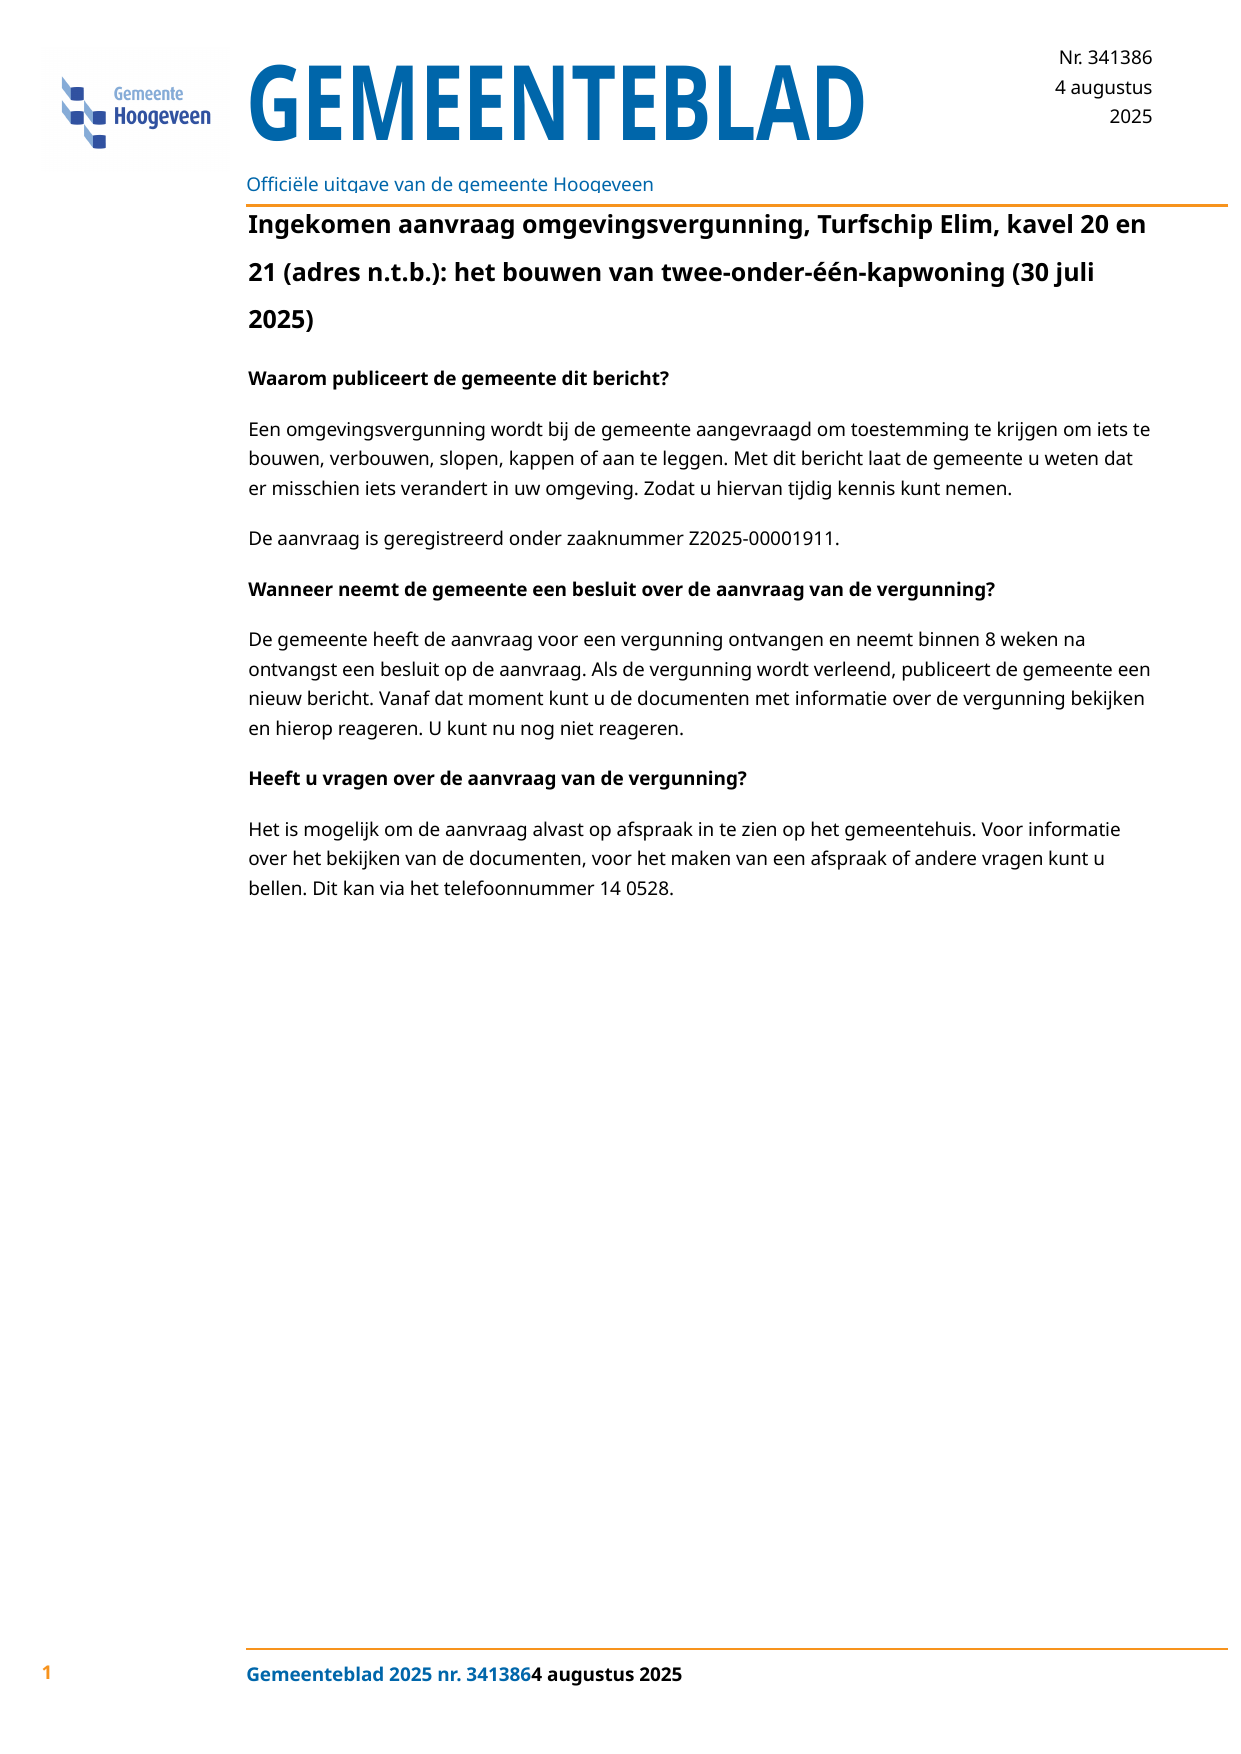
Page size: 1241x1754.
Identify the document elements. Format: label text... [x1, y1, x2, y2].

text Heeft u vragen over de aanvraag van de vergunning? [248, 766, 1152, 791]
text Wanneer neemt de gemeente een besluit over de aanvraag van de vergunning? [248, 576, 1152, 602]
text De aanvraag is geregistreerd onder zaaknummer Z2025-00001911. [248, 526, 1152, 551]
text De gemeente heeft de aanvraag voor een vergunning ontvangen en neemt binnen 8 weken na ontvangst een besluit op de aanvraag. Als de vergunning wordt verleend, publiceert de gemeente een nieuw bericht. Vanaf dat moment kunt u de documenten met informatie over de vergunning bekijken en hierop reageren. U kunt nu nog niet reageren. [248, 626, 1152, 741]
picture [41, 47, 231, 172]
text Waarom publiceert de gemeente dit bericht? [248, 366, 1152, 391]
text Het is mogelijk om de aanvraag alvast op afspraak in te zien op het gemeentehuis. Voor informatie over het bekijken van de documenten, voor het maken van een afspraak of andere vragen kunt u bellen. Dit kan via het telefoonnummer 14 0528. [248, 816, 1152, 901]
text Een omgevingsvergunning wordt bij de gemeente aangevraagd om toestemming te krijgen om iets te bouwen, verbouwen, slopen, kappen of aan te leggen. Met dit bericht laat de gemeente u weten dat er misschien iets verandert in uw omgeving. Zodat u hiervan tijdig kennis kunt nemen. [248, 416, 1152, 501]
text Ingekomen aanvraag omgevingsvergunning, Turfschip Elim, kavel 20 en 21 (adres n.t.b.): het bouwen van twee-onder-één-kapwoning (30 juli 2025) [248, 207, 1152, 336]
